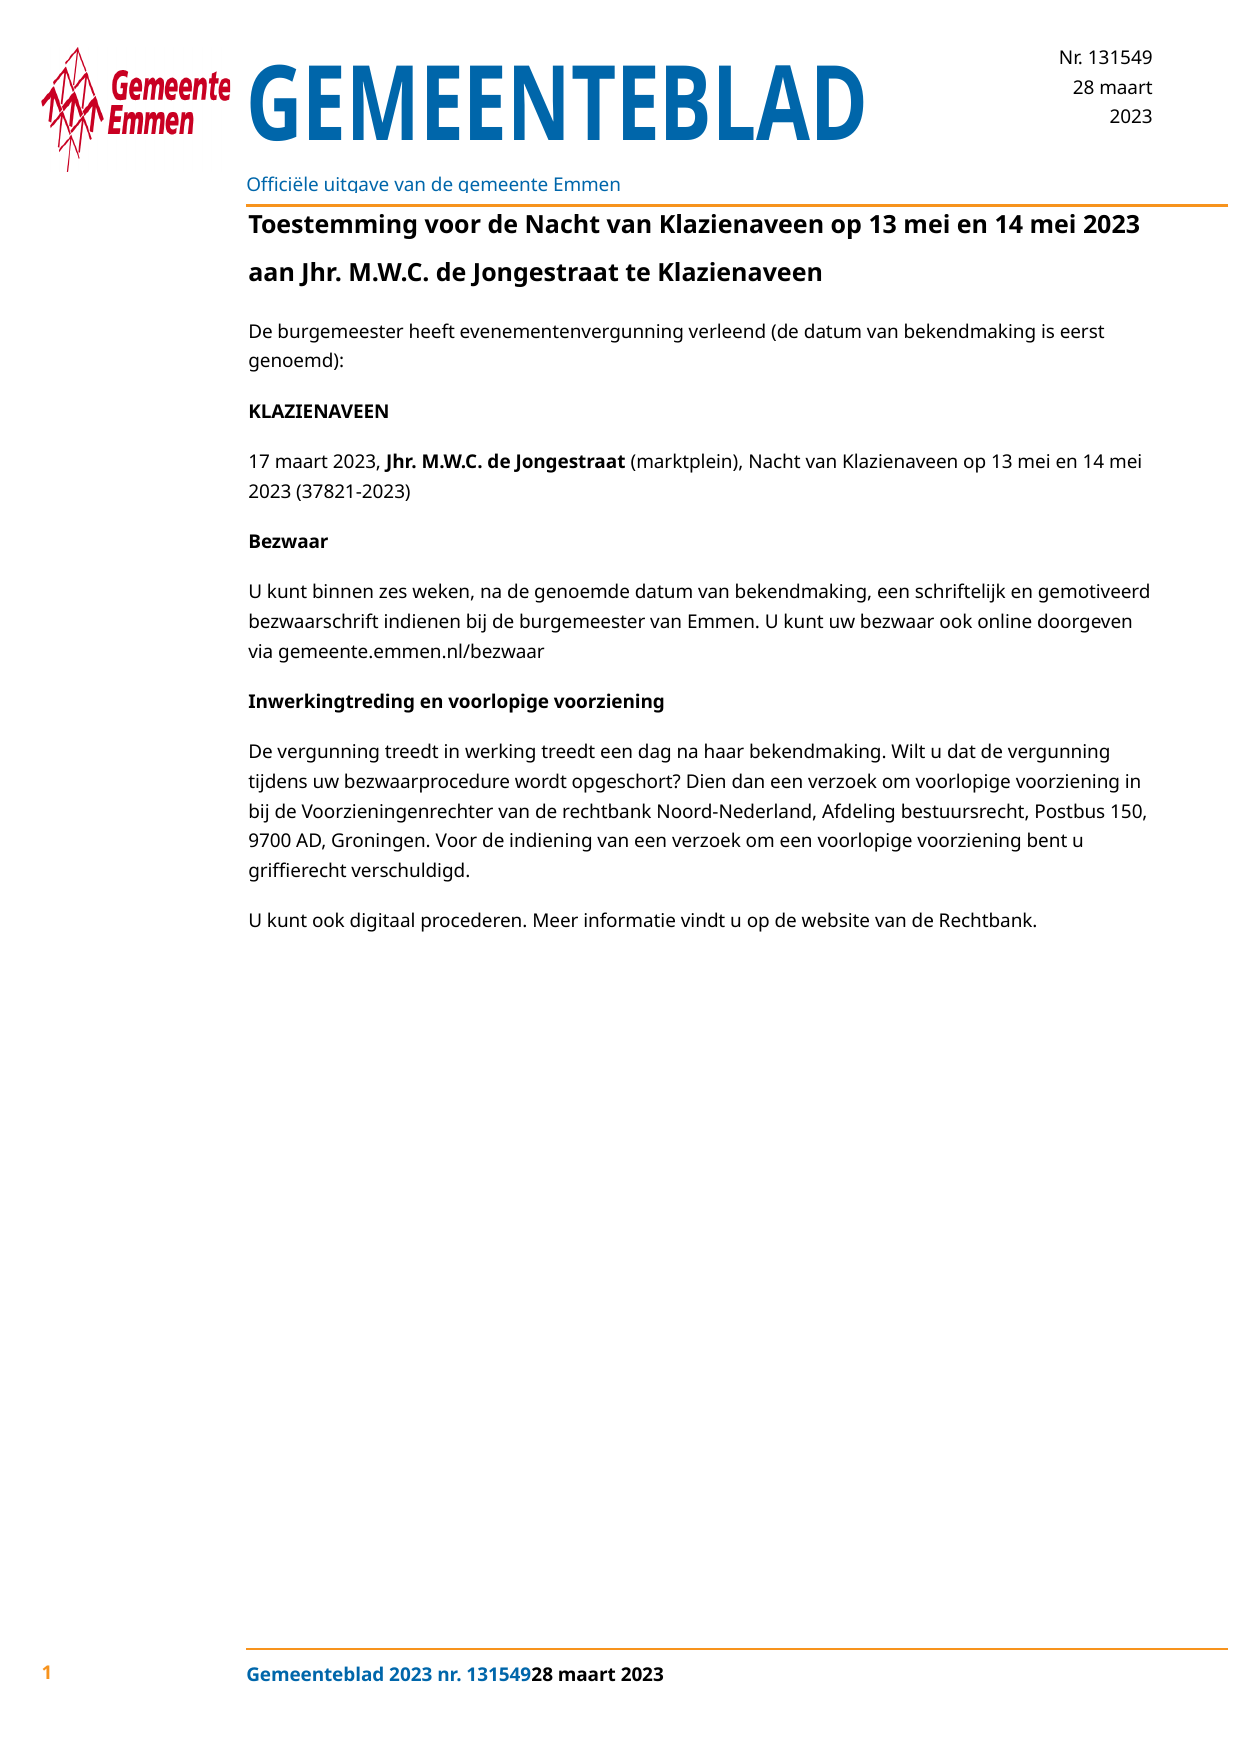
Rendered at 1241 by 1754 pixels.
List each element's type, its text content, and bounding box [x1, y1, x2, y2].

text De vergunning treedt in werking treedt een dag na haar bekendmaking. Wilt u dat de vergunning tijdens uw bezwaarprocedure wordt opgeschort? Dien dan een verzoek om voorlopige voorziening in bij de Voorzieningenrechter van de rechtbank Noord-Nederland, Afdeling bestuursrecht, Postbus 150, 9700 AD, Groningen. Voor de indiening van een verzoek om een voorlopige voorziening bent u griffierecht verschuldigd. [248, 739, 1152, 883]
text KLAZIENAVEEN [248, 398, 1152, 424]
text U kunt binnen zes weken, na de genoemde datum van bekendmaking, een schriftelijk en gemotiveerd bezwaarschrift indienen bij de burgemeester van Emmen. U kunt uw bezwaar ook online doorgeven via gemeente.emmen.nl/bezwaar [248, 579, 1152, 664]
text 17 maart 2023, Jhr. M.W.C. de Jongestraat (marktplein), Nacht van Klazienaveen op 13 mei en 14 mei 2023 (37821-2023) [248, 448, 1152, 504]
text Toestemming voor de Nacht van Klazienaveen op 13 mei en 14 mei 2023 aan Jhr. M.W.C. de Jongestraat te Klazienaveen [248, 207, 1152, 288]
text Bezwaar [248, 528, 1152, 554]
text De burgemeester heeft evenementenvergunning verleend (de datum van bekendmaking is eerst genoemd): [248, 318, 1152, 373]
picture [41, 47, 231, 172]
text U kunt ook digitaal procederen. Meer informatie vindt u op de website van de Rechtbank. [248, 907, 1152, 933]
text Inwerkingtreding en voorlopige voorziening [248, 688, 1152, 714]
